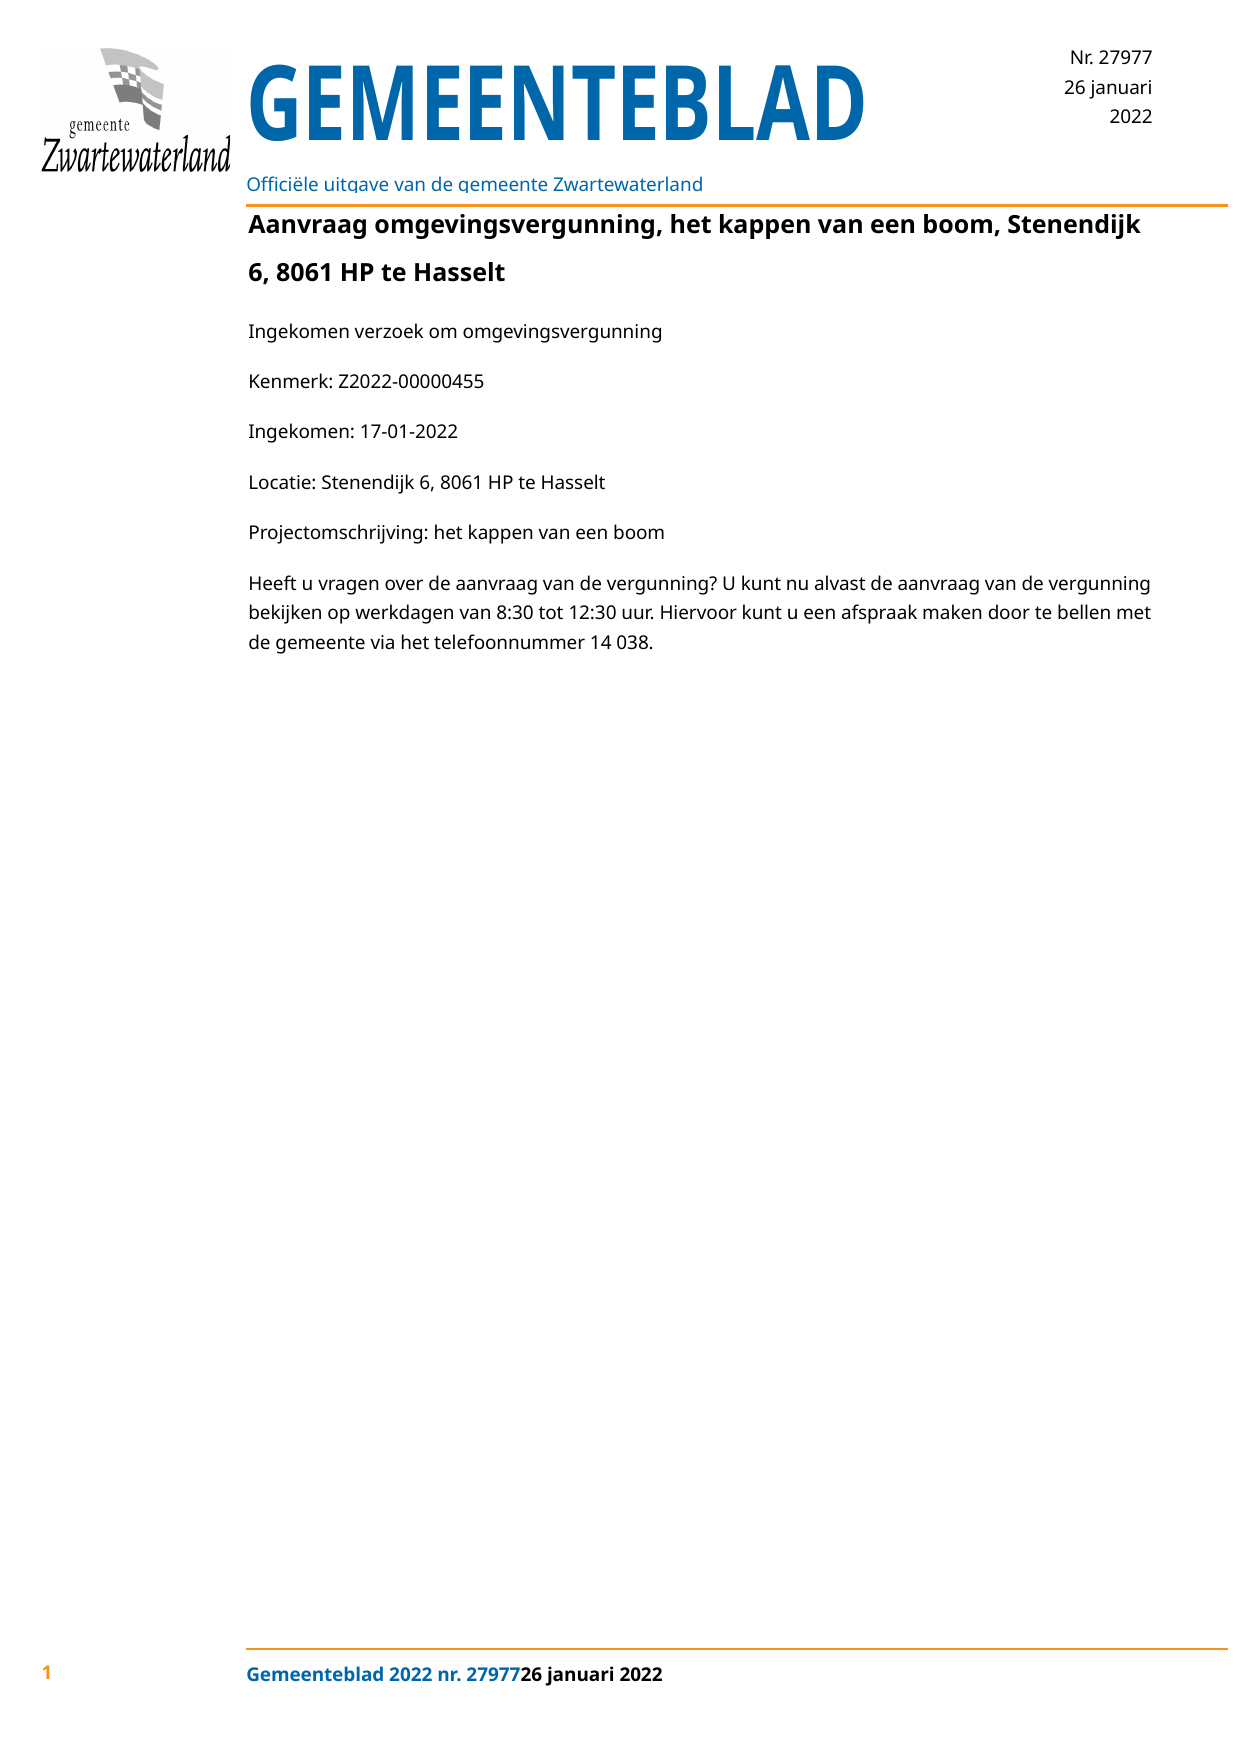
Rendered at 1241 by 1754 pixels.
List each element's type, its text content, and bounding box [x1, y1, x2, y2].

picture [41, 47, 231, 172]
text Locatie: Stenendijk 6, 8061 HP te Hasselt [248, 469, 1152, 495]
text Ingekomen: 17-01-2022 [248, 419, 1152, 444]
text Kenmerk: Z2022-00000455 [248, 368, 1152, 394]
text Ingekomen verzoek om omgevingsvergunning [248, 318, 1152, 344]
text Heeft u vragen over de aanvraag van de vergunning? U kunt nu alvast de aanvraag van de vergunning bekijken op werkdagen van 8:30 tot 12:30 uur. Hiervoor kunt u een afspraak maken door te bellen met de gemeente via het telefoonnummer 14 038. [248, 570, 1152, 655]
text Aanvraag omgevingsvergunning, het kappen van een boom, Stenendijk 6, 8061 HP te Hasselt [248, 207, 1152, 288]
text Projectomschrijving: het kappen van een boom [248, 519, 1152, 545]
